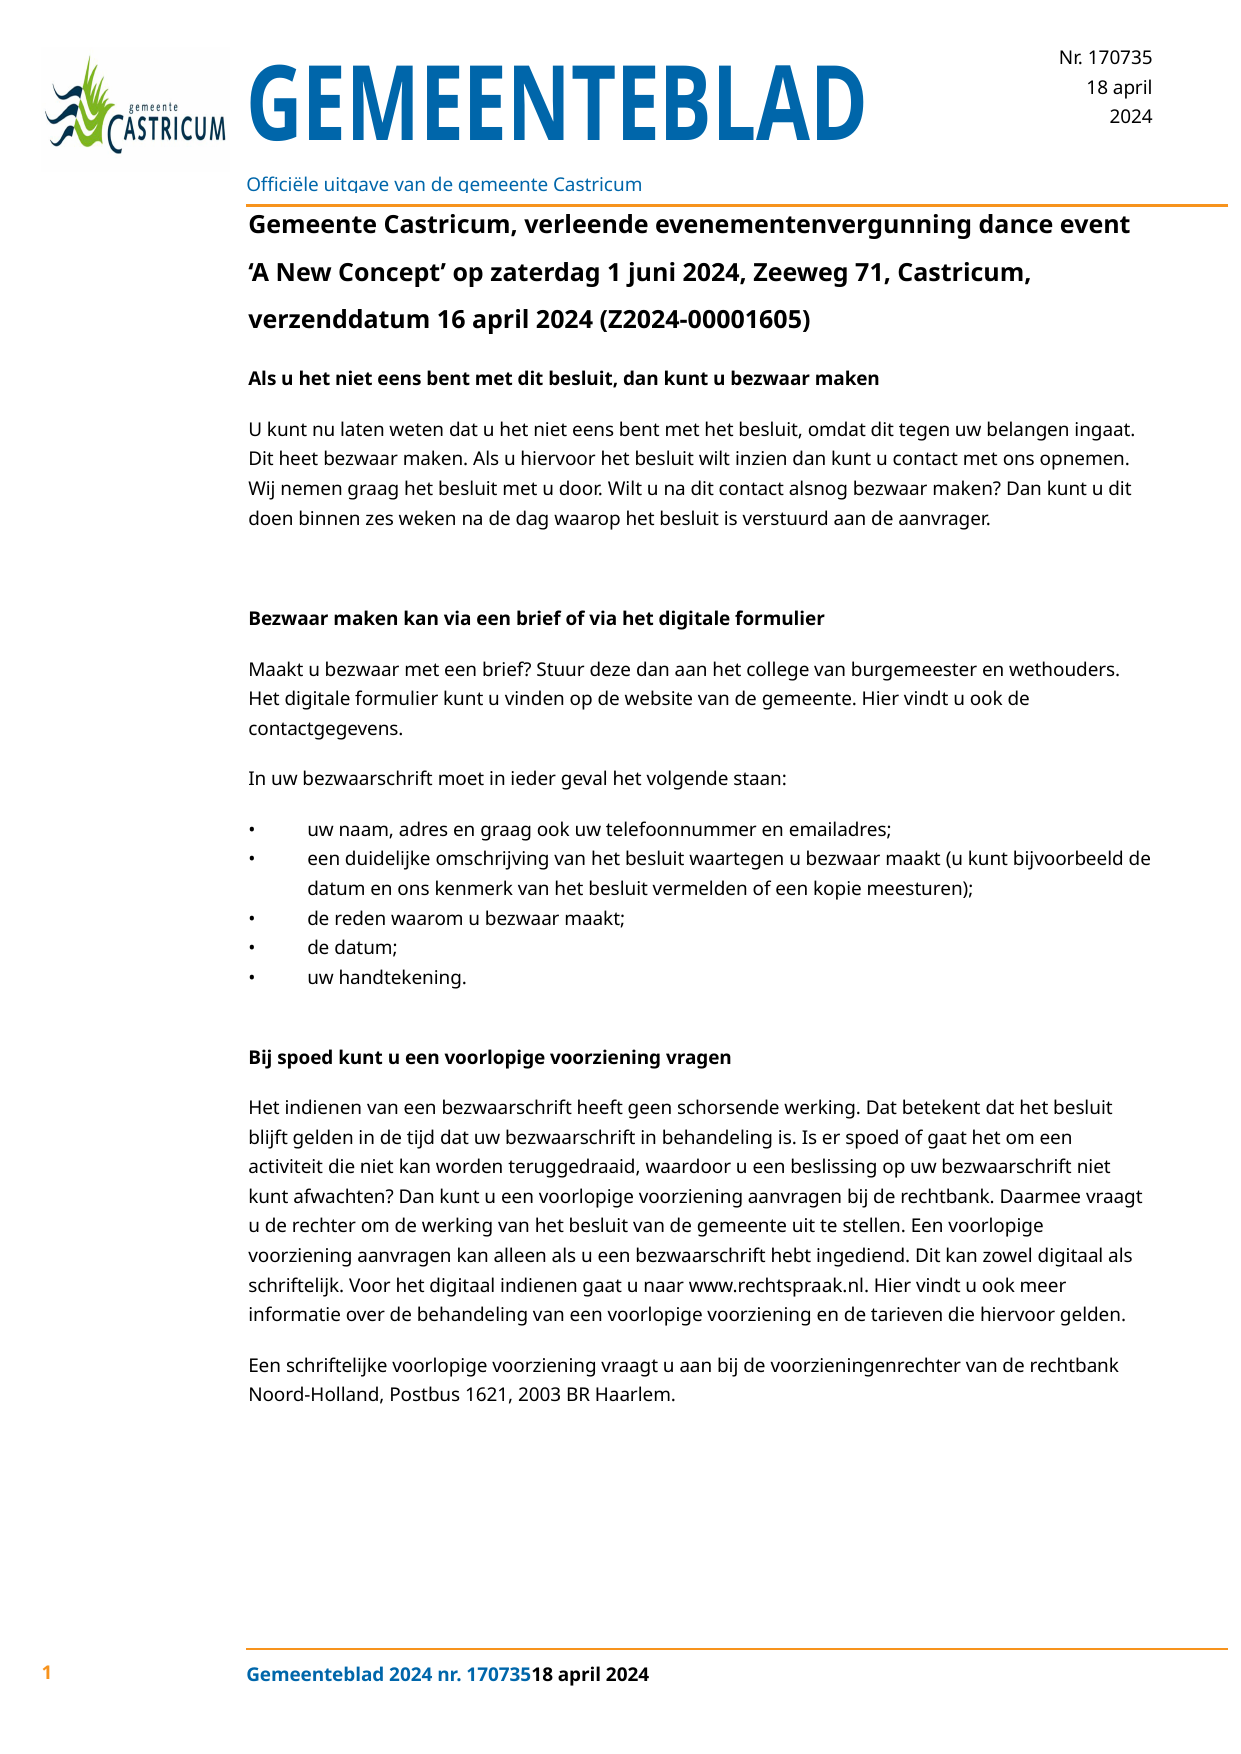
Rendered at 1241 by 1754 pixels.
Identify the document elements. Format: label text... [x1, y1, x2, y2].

text Een schriftelijke voorlopige voorziening vraagt u aan bij de voorzieningenrechter van de rechtbank Noord-Holland, Postbus 1621, 2003 BR Haarlem. [248, 1352, 1152, 1407]
text Maakt u bezwaar met een brief? Stuur deze dan aan het college van burgemeester en wethouders. Het digitale formulier kunt u vinden op de website van de gemeente. Hier vindt u ook de contactgegevens. [248, 656, 1152, 741]
text Het indienen van een bezwaarschrift heeft geen schorsende werking. Dat betekent dat het besluit blijft gelden in de tijd dat uw bezwaarschrift in behandeling is. Is er spoed of gaat het om een activiteit die niet kan worden teruggedraaid, waardoor u een beslissing op uw bezwaarschrift niet kunt afwachten? Dan kunt u een voorlopige voorziening aanvragen bij de rechtbank. Daarmee vraagt u de rechter om de werking van het besluit van de gemeente uit te stellen. Een voorlopige voorziening aanvragen kan alleen als u een bezwaarschrift hebt ingediend. Dit kan zowel digitaal als schriftelijk. Voor het digitaal indienen gaat u naar www.rechtspraak.nl. Hier vindt u ook meer informatie over de behandeling van een voorlopige voorziening en de tarieven die hiervoor gelden. [248, 1094, 1152, 1327]
text In uw bezwaarschrift moet in ieder geval het volgende staan: [248, 766, 1152, 791]
text U kunt nu laten weten dat u het niet eens bent met het besluit, omdat dit tegen uw belangen ingaat. Dit heet bezwaar maken. Als u hiervoor het besluit wilt inzien dan kunt u contact met ons opnemen. Wij nemen graag het besluit met u door. Wilt u na dit contact alsnog bezwaar maken? Dan kunt u dit doen binnen zes weken na de dag waarop het besluit is verstuurd aan de aanvrager. [248, 416, 1152, 530]
list een duidelijke omschrijving van het besluit waartegen u bezwaar maakt (u kunt bijvoorbeeld de datum en ons kenmerk van het besluit vermelden of een kopie meesturen); [248, 846, 1152, 901]
text Bij spoed kunt u een voorlopige voorziening vragen [248, 1044, 1152, 1069]
picture [41, 47, 231, 172]
list de datum; [248, 934, 1152, 960]
list de reden waarom u bezwaar maakt; [248, 905, 1152, 930]
text Gemeente Castricum, verleende evenementenvergunning dance event ‘A New Concept’ op zaterdag 1 juni 2024, Zeeweg 71, Castricum, verzenddatum 16 april 2024 (Z2024-00001605) [248, 207, 1152, 336]
list uw handtekening. [248, 964, 1152, 989]
list uw naam, adres en graag ook uw telefoonnummer en emailadres; [248, 816, 1152, 842]
text Als u het niet eens bent met dit besluit, dan kunt u bezwaar maken [248, 366, 1152, 391]
text Bezwaar maken kan via een brief of via het digitale formulier [248, 606, 1152, 631]
